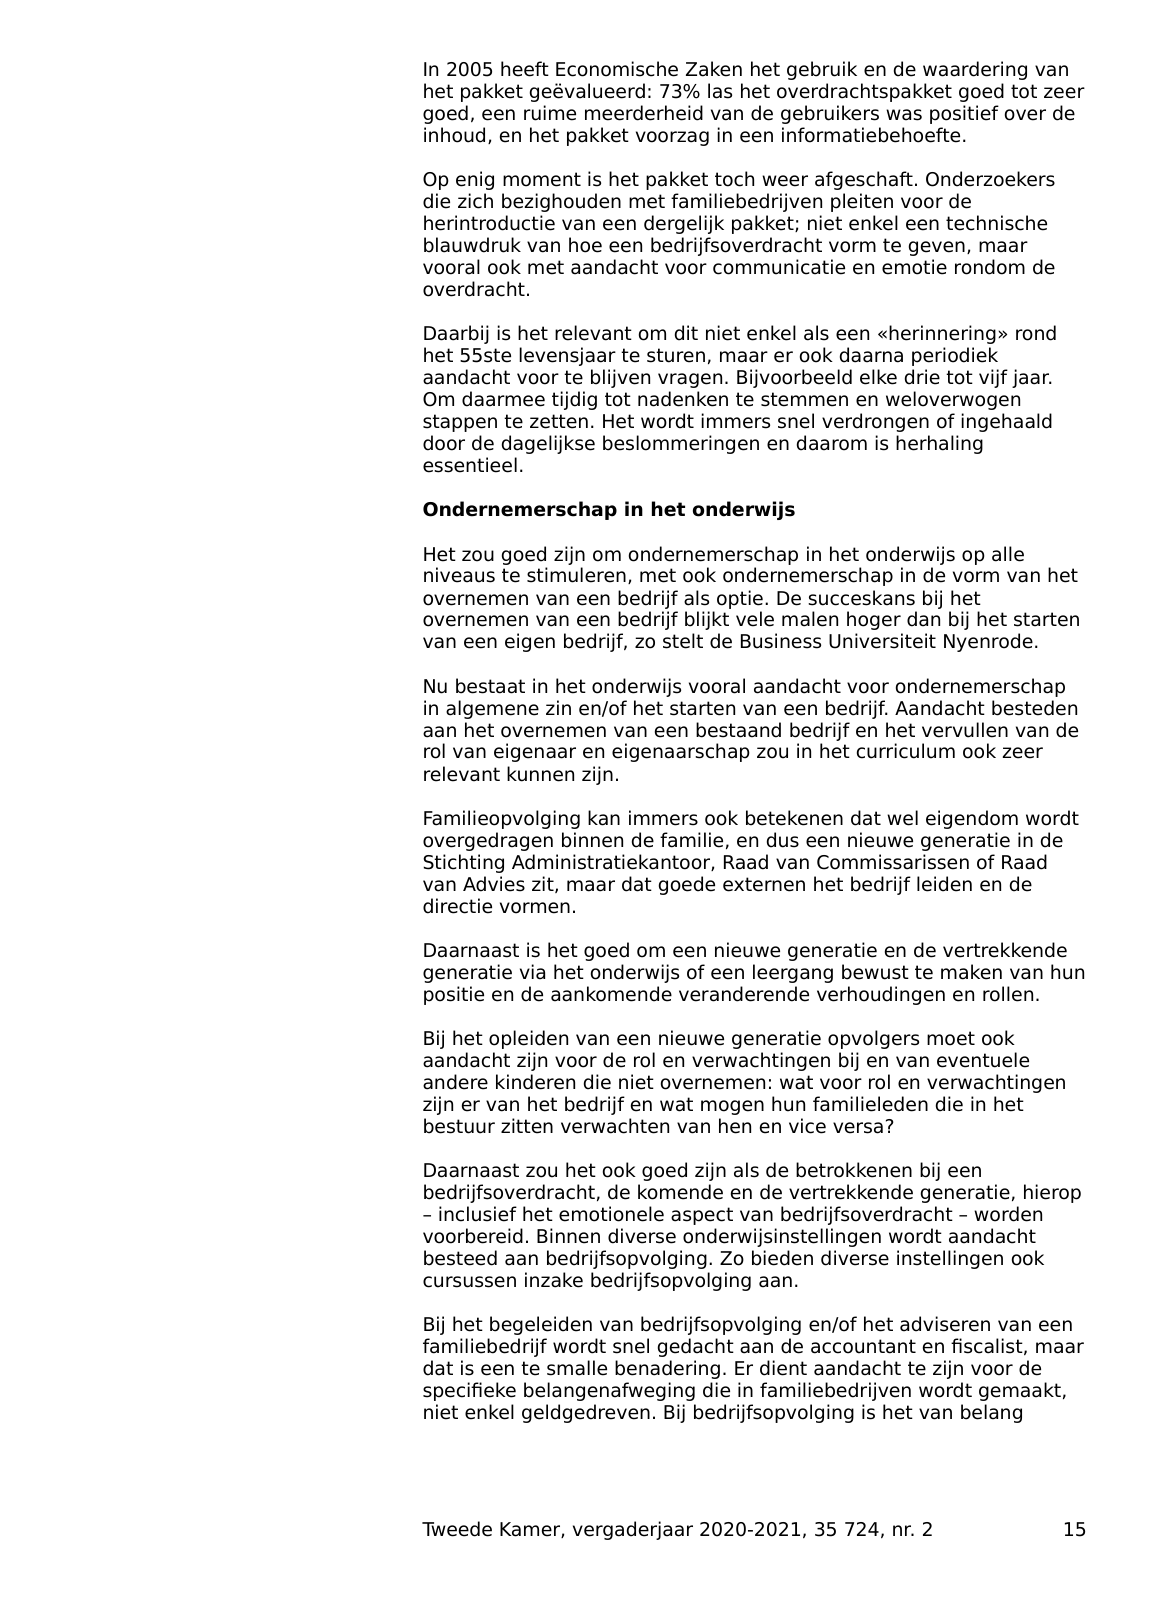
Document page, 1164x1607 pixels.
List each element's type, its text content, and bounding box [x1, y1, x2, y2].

text Nu bestaat in het onderwijs vooral aandacht voor ondernemerschap in algemene zin en/of het starten van een bedrijf. Aandacht besteden aan het overnemen van een bestaand bedrijf en het vervullen van de rol van eigenaar en eigenaarschap zou in het curriculum ook zeer relevant kunnen zijn. [422, 676, 1087, 785]
text Bij het begeleiden van bedrijfsopvolging en/of het adviseren van een familiebedrijf wordt snel gedacht aan de accountant en fiscalist, maar dat is een te smalle benadering. Er dient aandacht te zijn voor de specifieke belangenafweging die in familiebedrijven wordt gemaakt, niet enkel geldgedreven. Bij bedrijfsopvolging is het van belang [422, 1314, 1087, 1424]
text Daarnaast zou het ook goed zijn als de betrokkenen bij een bedrijfsoverdracht, de komende en de vertrekkende generatie, hierop – inclusief het emotionele aspect van bedrijfsoverdracht – worden voorbereid. Binnen diverse onderwijsinstellingen wordt aandacht besteed aan bedrijfsopvolging. Zo bieden diverse instellingen ook cursussen inzake bedrijfsopvolging aan. [422, 1160, 1087, 1292]
text In 2005 heeft Economische Zaken het gebruik en de waardering van het pakket geëvalueerd: 73% las het overdrachtspakket goed tot zeer goed, een ruime meerderheid van de gebruikers was positief over de inhoud, en het pakket voorzag in een informatiebehoefte. [422, 59, 1087, 147]
text Het zou goed zijn om ondernemerschap in het onderwijs op alle niveaus te stimuleren, met ook ondernemerschap in de vorm van het overnemen van een bedrijf als optie. De succeskans bij het overnemen van een bedrijf blijkt vele malen hoger dan bij het starten van een eigen bedrijf, zo stelt de Business Universiteit Nyenrode. [422, 543, 1087, 653]
text Op enig moment is het pakket toch weer afgeschaft. Onderzoekers die zich bezighouden met familiebedrijven pleiten voor de herintroductie van een dergelijk pakket; niet enkel een technische blauwdruk van hoe een bedrijfsoverdracht vorm te geven, maar vooral ook met aandacht voor communicatie en emotie rondom de overdracht. [422, 169, 1087, 301]
text Daarnaast is het goed om een nieuwe generatie en de vertrekkende generatie via het onderwijs of een leergang bewust te maken van hun positie en de aankomende veranderende verhoudingen en rollen. [422, 940, 1087, 1006]
text Bij het opleiden van een nieuwe generatie opvolgers moet ook aandacht zijn voor de rol en verwachtingen bij en van eventuele andere kinderen die niet overnemen: wat voor rol en verwachtingen zijn er van het bedrijf en wat mogen hun familieleden die in het bestuur zitten verwachten van hen en vice versa? [422, 1028, 1087, 1138]
text Familieopvolging kan immers ook betekenen dat wel eigendom wordt overgedragen binnen de familie, en dus een nieuwe generatie in de Stichting Administratiekantoor, Raad van Commissarissen of Raad van Advies zit, maar dat goede externen het bedrijf leiden en de directie vormen. [422, 808, 1087, 917]
subtitle Ondernemerschap in het onderwijs [422, 499, 1087, 521]
text Daarbij is het relevant om dit niet enkel als een «herinnering» rond het 55ste levensjaar te sturen, maar er ook daarna periodiek aandacht voor te blijven vragen. Bijvoorbeeld elke drie tot vijf jaar. Om daarmee tijdig tot nadenken te stemmen en weloverwogen stappen te zetten. Het wordt immers snel verdrongen of ingehaald door de dagelijkse beslommeringen en daarom is herhaling essentieel. [422, 323, 1087, 477]
